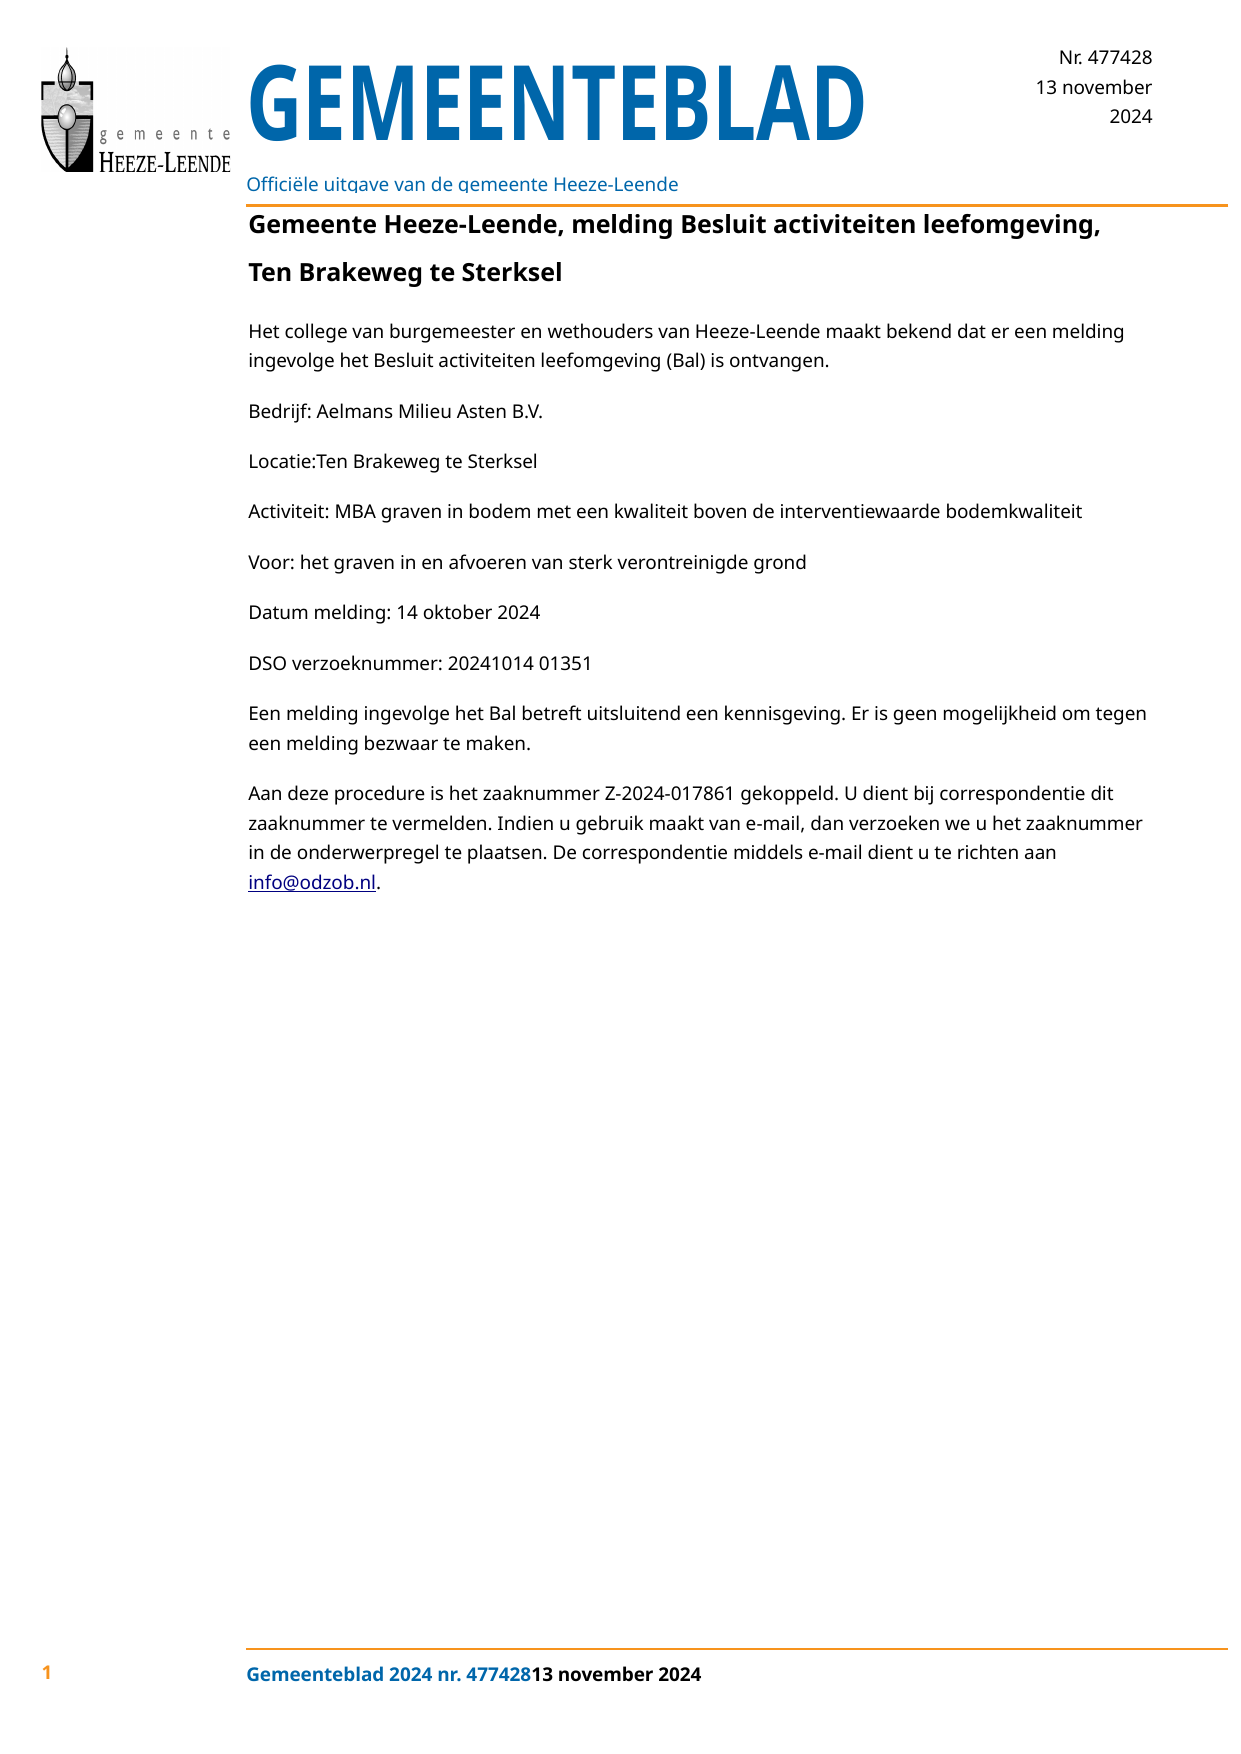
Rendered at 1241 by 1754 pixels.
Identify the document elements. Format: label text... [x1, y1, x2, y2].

text Aan deze procedure is het zaaknummer Z-2024-017861 gekoppeld. U dient bij correspondentie dit zaaknummer te vermelden. Indien u gebruik maakt van e-mail, dan verzoeken we u het zaaknummer in de onderwerpregel te plaatsen. De correspondentie middels e-mail dient u te richten aan info@odzob.nl. [248, 780, 1152, 895]
text Het college van burgemeester en wethouders van Heeze-Leende maakt bekend dat er een melding ingevolge het Besluit activiteiten leefomgeving (Bal) is ontvangen. [248, 318, 1152, 373]
picture [41, 47, 231, 172]
text DSO verzoeknummer: 20241014 01351 [248, 650, 1152, 676]
text Voor: het graven in en afvoeren van sterk verontreinigde grond [248, 549, 1152, 575]
text Gemeente Heeze-Leende, melding Besluit activiteiten leefomgeving, Ten Brakeweg te Sterksel [248, 207, 1152, 288]
text Bedrijf: Aelmans Milieu Asten B.V. [248, 398, 1152, 424]
text Een melding ingevolge het Bal betreft uitsluitend een kennisgeving. Er is geen mogelijkheid om tegen een melding bezwaar te maken. [248, 700, 1152, 756]
text Locatie:Ten Brakeweg te Sterksel [248, 448, 1152, 474]
text Activiteit: MBA graven in bodem met een kwaliteit boven de interventiewaarde bodemkwaliteit [248, 499, 1152, 524]
text Datum melding: 14 oktober 2024 [248, 599, 1152, 625]
